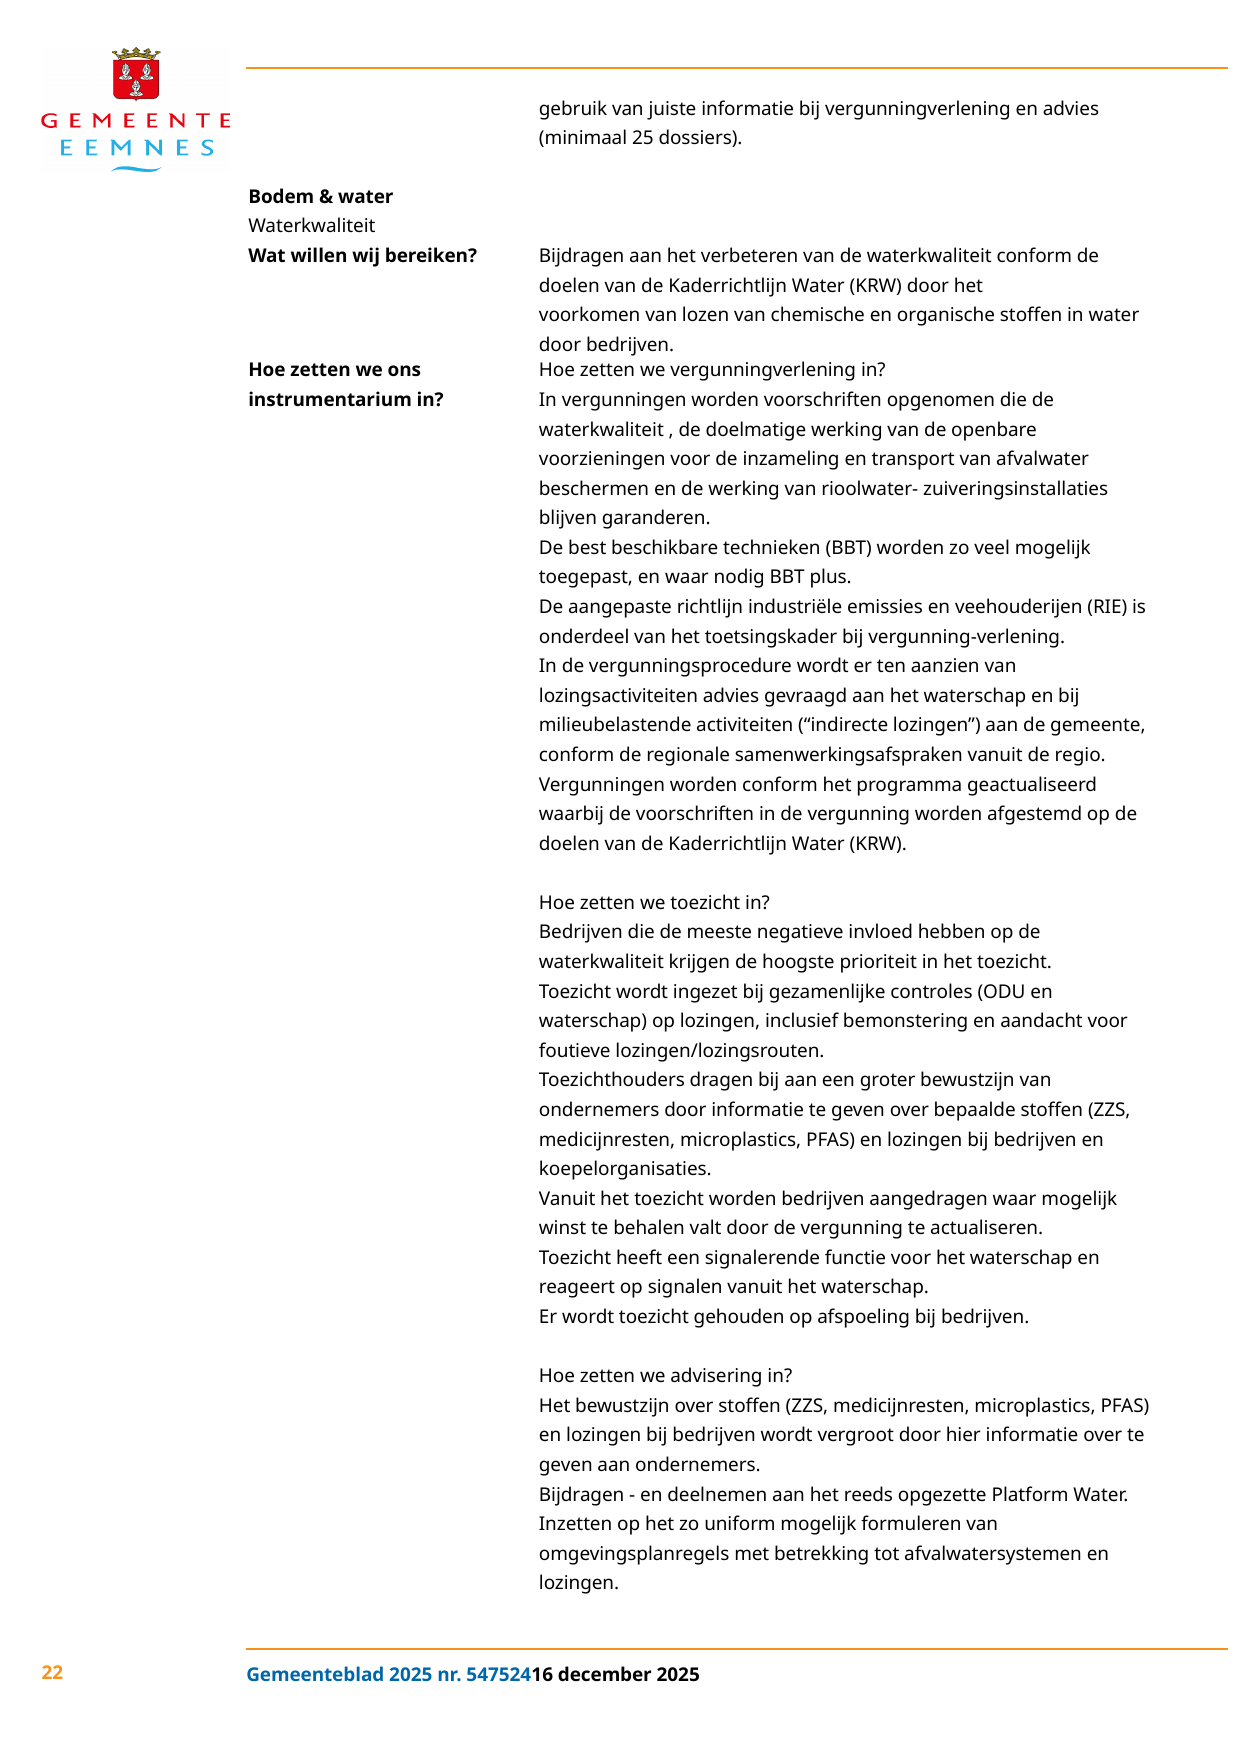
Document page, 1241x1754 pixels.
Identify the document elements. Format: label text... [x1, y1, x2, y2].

picture [41, 47, 231, 172]
table_header Bijdragen aan het verbeteren van de waterkwaliteit conform de doelen van de Kaderrichtlijn Water (KRW) door het voorkomen van lozen van chemische en organische stoffen in water door bedrijven. [539, 242, 1152, 357]
text Bodem & water [248, 183, 1152, 209]
table_cell [248, 95, 539, 150]
table_cell Hoe zetten we vergunningverlening in? In vergunningen worden voorschriften opgenomen die de waterkwaliteit , de doelmatige werking van de openbare voorzieningen voor de inzameling en transport van afvalwater beschermen en de werking van rioolwater- zuiveringsinstallaties blijven garanderen. De best beschikbare technieken (BBT) worden zo veel mogelijk toegepast, en waar nodig BBT plus. De aangepaste richtlijn industriële emissies en veehouderijen (RIE) is onderdeel van het toetsingskader bij vergunning-verlening. In de vergunningsprocedure wordt er ten aanzien van lozingsactiviteiten advies gevraagd aan het waterschap en bij milieubelastende activiteiten (“indirecte lozingen”) aan de gemeente, conform de regionale samenwerkingsafspraken vanuit de regio. Vergunningen worden conform het programma geactualiseerd waarbij de voorschriften in de vergunning worden afgestemd op de doelen van de Kaderrichtlijn Water (KRW). Hoe zetten we toezicht in? Bedrijven die de meeste negatieve invloed hebben op de waterkwaliteit krijgen de hoogste prioriteit in het toezicht. Toezicht wordt ingezet bij gezamenlijke controles (ODU en waterschap) op lozingen, inclusief bemonstering en aandacht voor foutieve lozingen/lozingsrouten. Toezichthouders dragen bij aan een groter bewustzijn van ondernemers door informatie te geven over bepaalde stoffen (ZZS, medicijnresten, microplastics, PFAS) en lozingen bij bedrijven en koepelorganisaties. Vanuit het toezicht worden bedrijven aangedragen waar mogelijk winst te behalen valt door de vergunning te actualiseren. Toezicht heeft een signalerende functie voor het waterschap en reageert op signalen vanuit het waterschap. Er wordt toezicht gehouden op afspoeling bij bedrijven. Hoe zetten we advisering in? Het bewustzijn over stoffen (ZZS, medicijnresten, microplastics, PFAS) en lozingen bij bedrijven wordt vergroot door hier informatie over te geven aan ondernemers. Bijdragen - en deelnemen aan het reeds opgezette Platform Water. Inzetten op het zo uniform mogelijk formuleren van omgevingsplanregels met betrekking tot afvalwatersystemen en lozingen. [539, 357, 1152, 1595]
table_header Wat willen wij bereiken? [248, 242, 539, 357]
text Waterkwaliteit [248, 212, 1152, 238]
table_cell Hoe zetten we ons instrumentarium in? [248, 357, 539, 1595]
table_cell gebruik van juiste informatie bij vergunningverlening en advies (minimaal 25 dossiers). [539, 95, 1152, 150]
